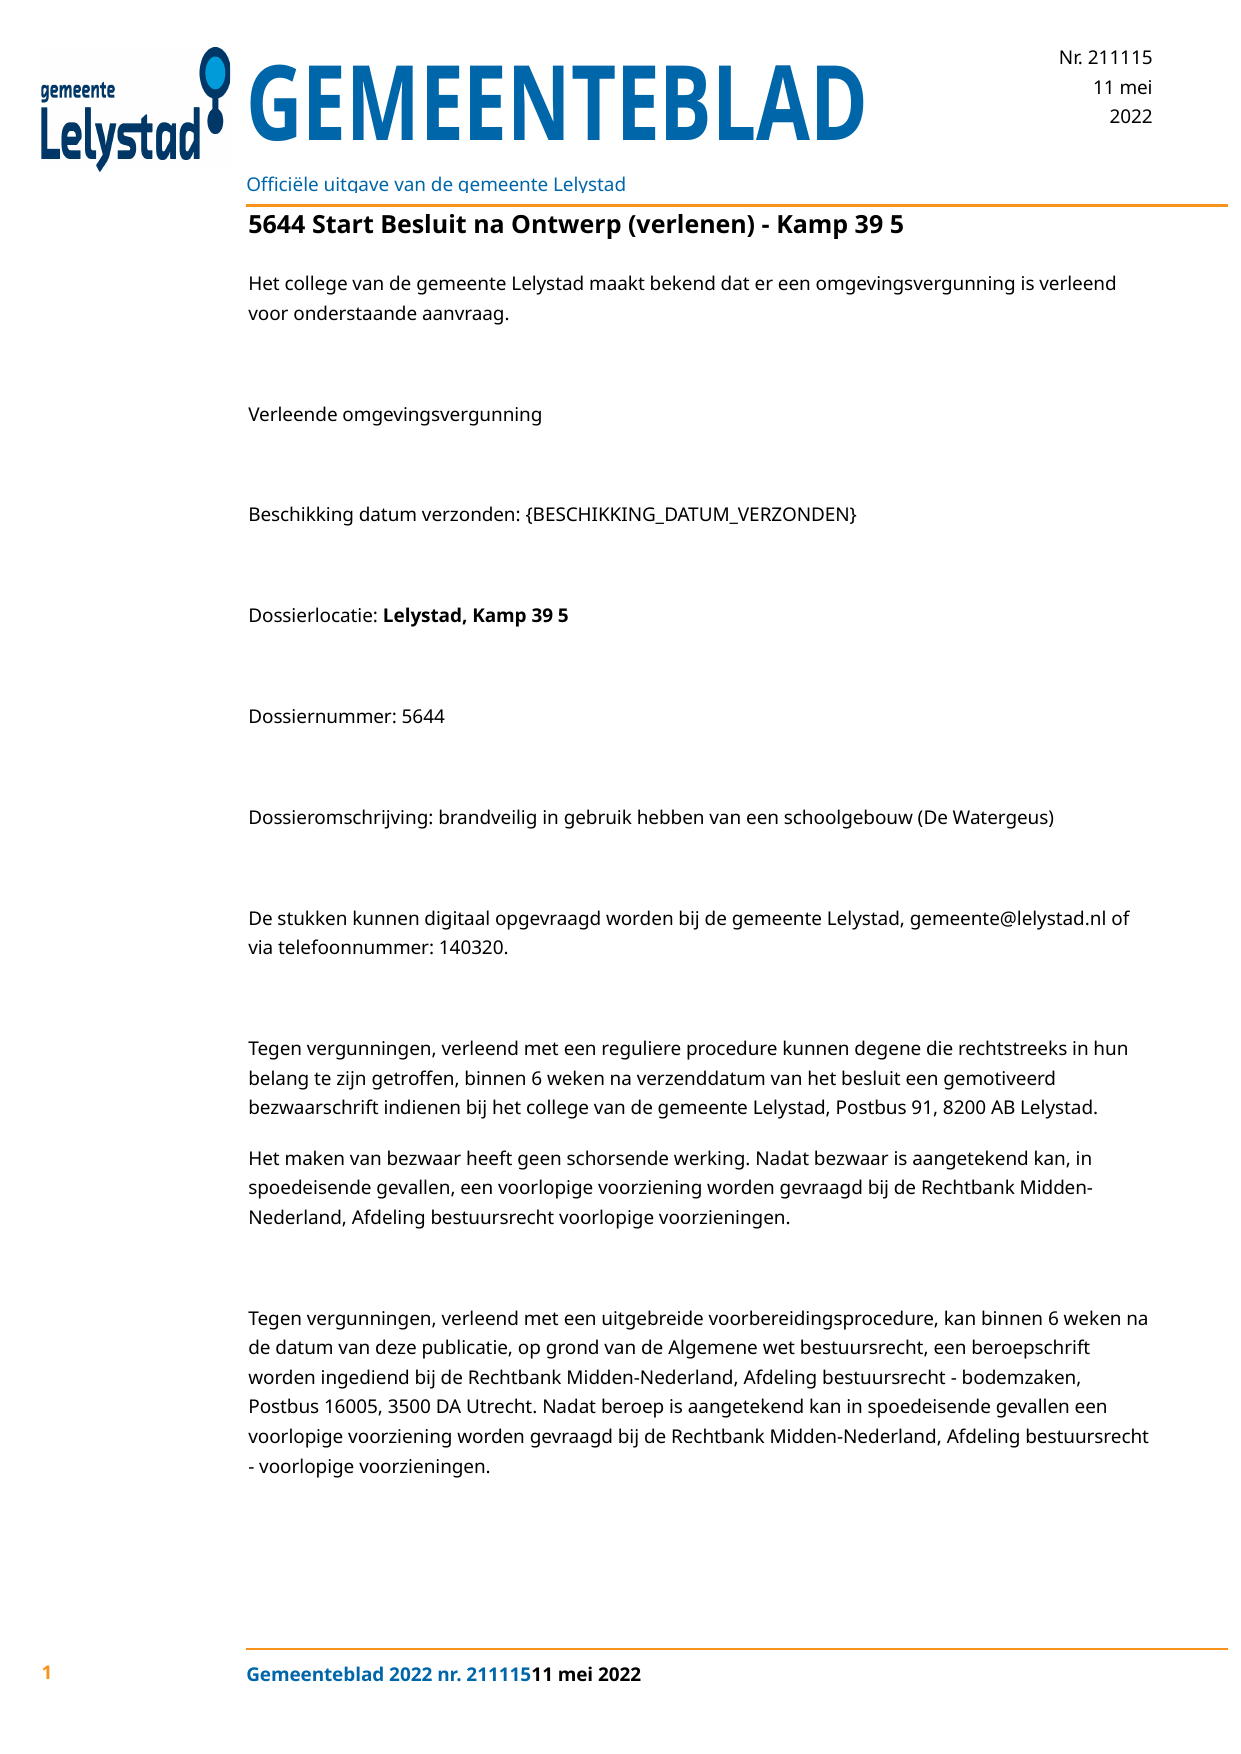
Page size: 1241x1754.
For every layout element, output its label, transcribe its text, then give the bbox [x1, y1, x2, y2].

text De stukken kunnen digitaal opgevraagd worden bij de gemeente Lelystad, gemeente@lelystad.nl of via telefoonnummer: 140320. [248, 905, 1152, 960]
text Het college van de gemeente Lelystad maakt bekend dat er een omgevingsvergunning is verleend voor onderstaande aanvraag. [248, 270, 1152, 326]
text Het maken van bezwaar heeft geen schorsende werking. Nadat bezwaar is aangetekend kan, in spoedeisende gevallen, een voorlopige voorziening worden gevraagd bij de Rechtbank Midden-Nederland, Afdeling bestuursrecht voorlopige voorzieningen. [248, 1145, 1152, 1230]
text Beschikking datum verzonden: {BESCHIKKING_DATUM_VERZONDEN} [248, 502, 1152, 527]
text Verleende omgevingsvergunning [248, 401, 1152, 426]
text Tegen vergunningen, verleend met een uitgebreide voorbereidingsprocedure, kan binnen 6 weken na de datum van deze publicatie, op grond van de Algemene wet bestuursrecht, een beroepschrift worden ingediend bij de Rechtbank Midden-Nederland, Afdeling bestuursrecht - bodemzaken, Postbus 16005, 3500 DA Utrecht. Nadat beroep is aangetekend kan in spoedeisende gevallen een voorlopige voorziening worden gevraagd bij de Rechtbank Midden-Nederland, Afdeling bestuursrecht - voorlopige voorzieningen. [248, 1305, 1152, 1478]
text Dossiernummer: 5644 [248, 703, 1152, 729]
text Dossieromschrijving: brandveilig in gebruik hebben van een schoolgebouw (De Watergeus) [248, 804, 1152, 830]
text Dossierlocatie: Lelystad, Kamp 39 5 [248, 602, 1152, 628]
picture [41, 47, 231, 172]
text Tegen vergunningen, verleend met een reguliere procedure kunnen degene die rechtstreeks in hun belang te zijn getroffen, binnen 6 weken na verzenddatum van het besluit een gemotiveerd bezwaarschrift indienen bij het college van de gemeente Lelystad, Postbus 91, 8200 AB Lelystad. [248, 1035, 1152, 1120]
text 5644 Start Besluit na Ontwerp (verlenen) - Kamp 39 5 [248, 207, 1152, 241]
